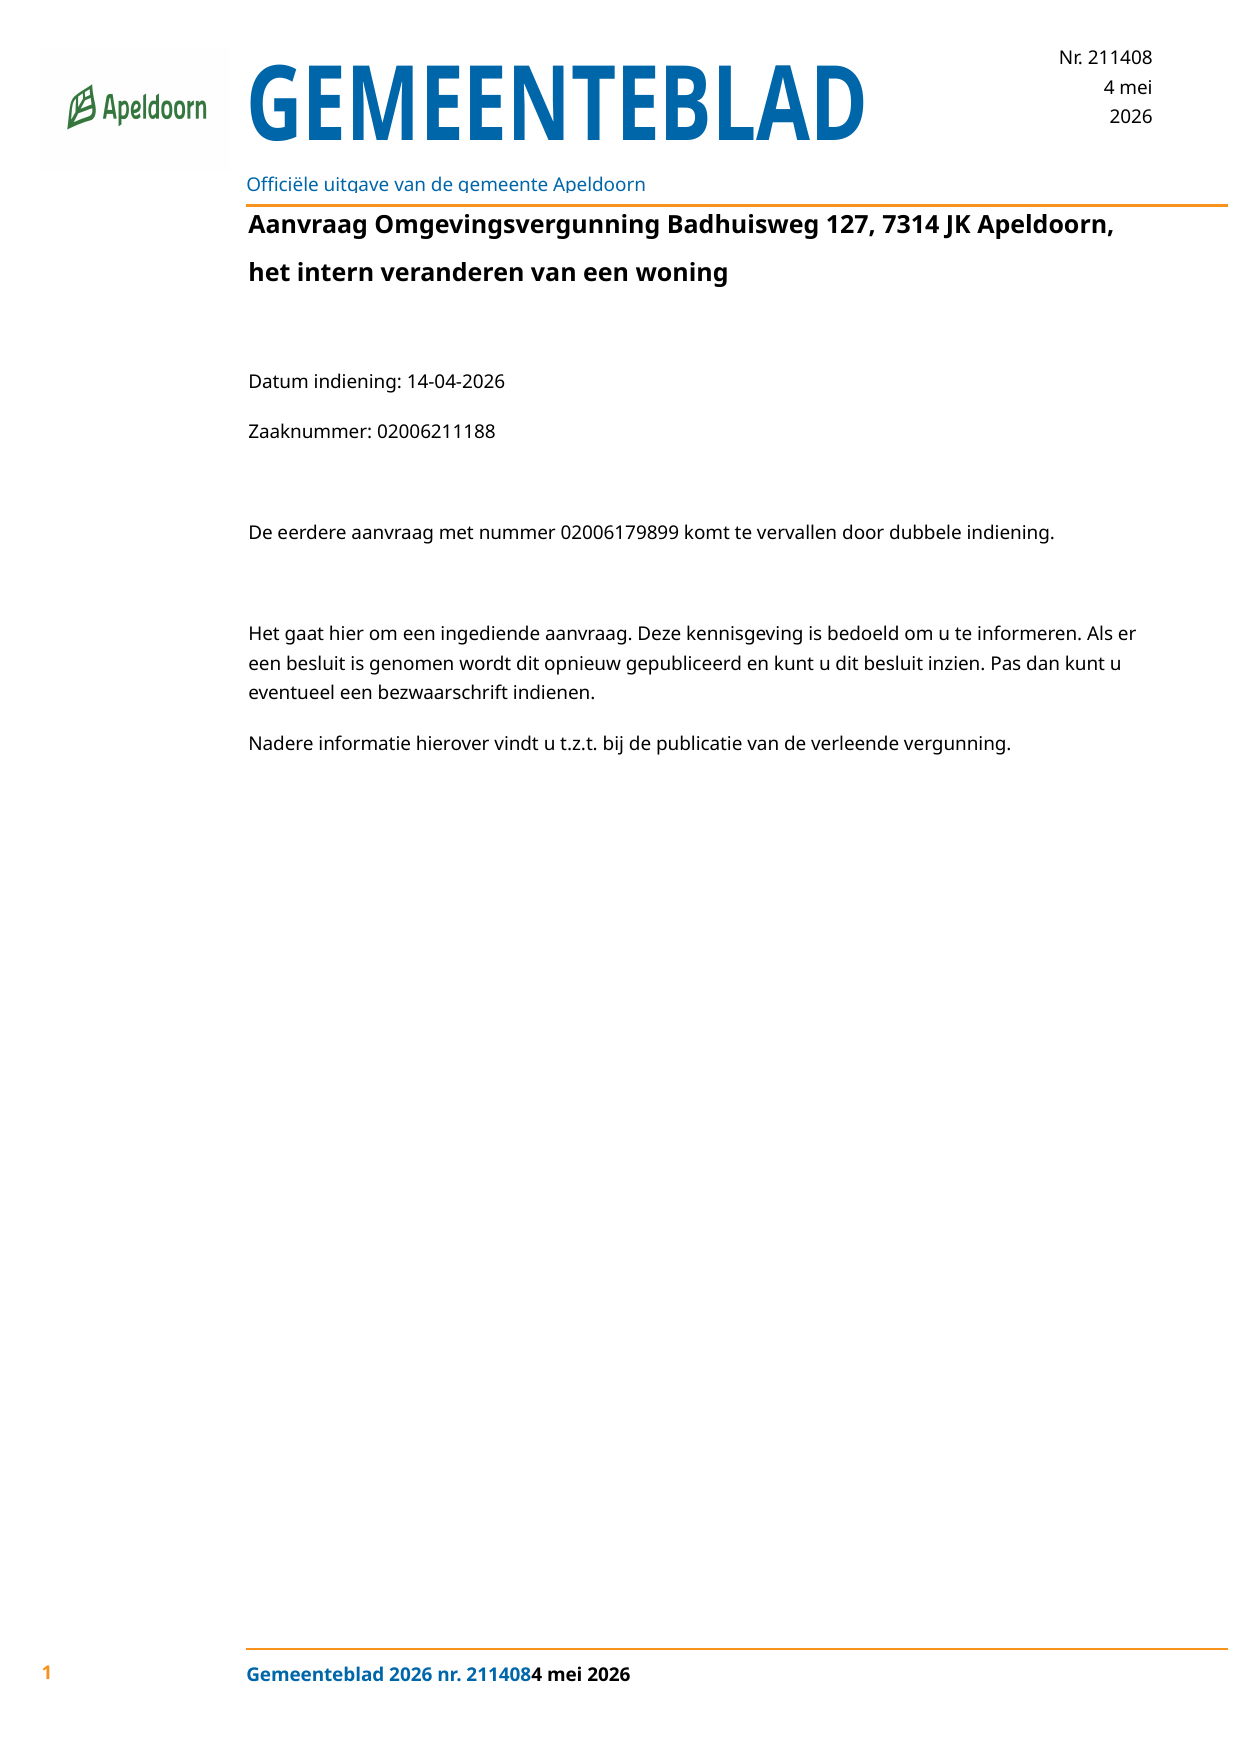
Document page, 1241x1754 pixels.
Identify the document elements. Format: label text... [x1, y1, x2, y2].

text De eerdere aanvraag met nummer 02006179899 komt te vervallen door dubbele indiening. [248, 519, 1152, 545]
text Het gaat hier om een ingediende aanvraag. Deze kennisgeving is bedoeld om u te informeren. Als er een besluit is genomen wordt dit opnieuw gepubliceerd en kunt u dit besluit inzien. Pas dan kunt u eventueel een bezwaarschrift indienen. [248, 620, 1152, 705]
picture [41, 47, 231, 172]
text Nadere informatie hierover vindt u t.z.t. bij de publicatie van de verleende vergunning. [248, 730, 1152, 756]
text Zaaknummer: 02006211188 [248, 419, 1152, 444]
text Datum indiening: 14-04-2026 [248, 368, 1152, 394]
text Aanvraag Omgevingsvergunning Badhuisweg 127, 7314 JK Apeldoorn, het intern veranderen van een woning [248, 207, 1152, 288]
